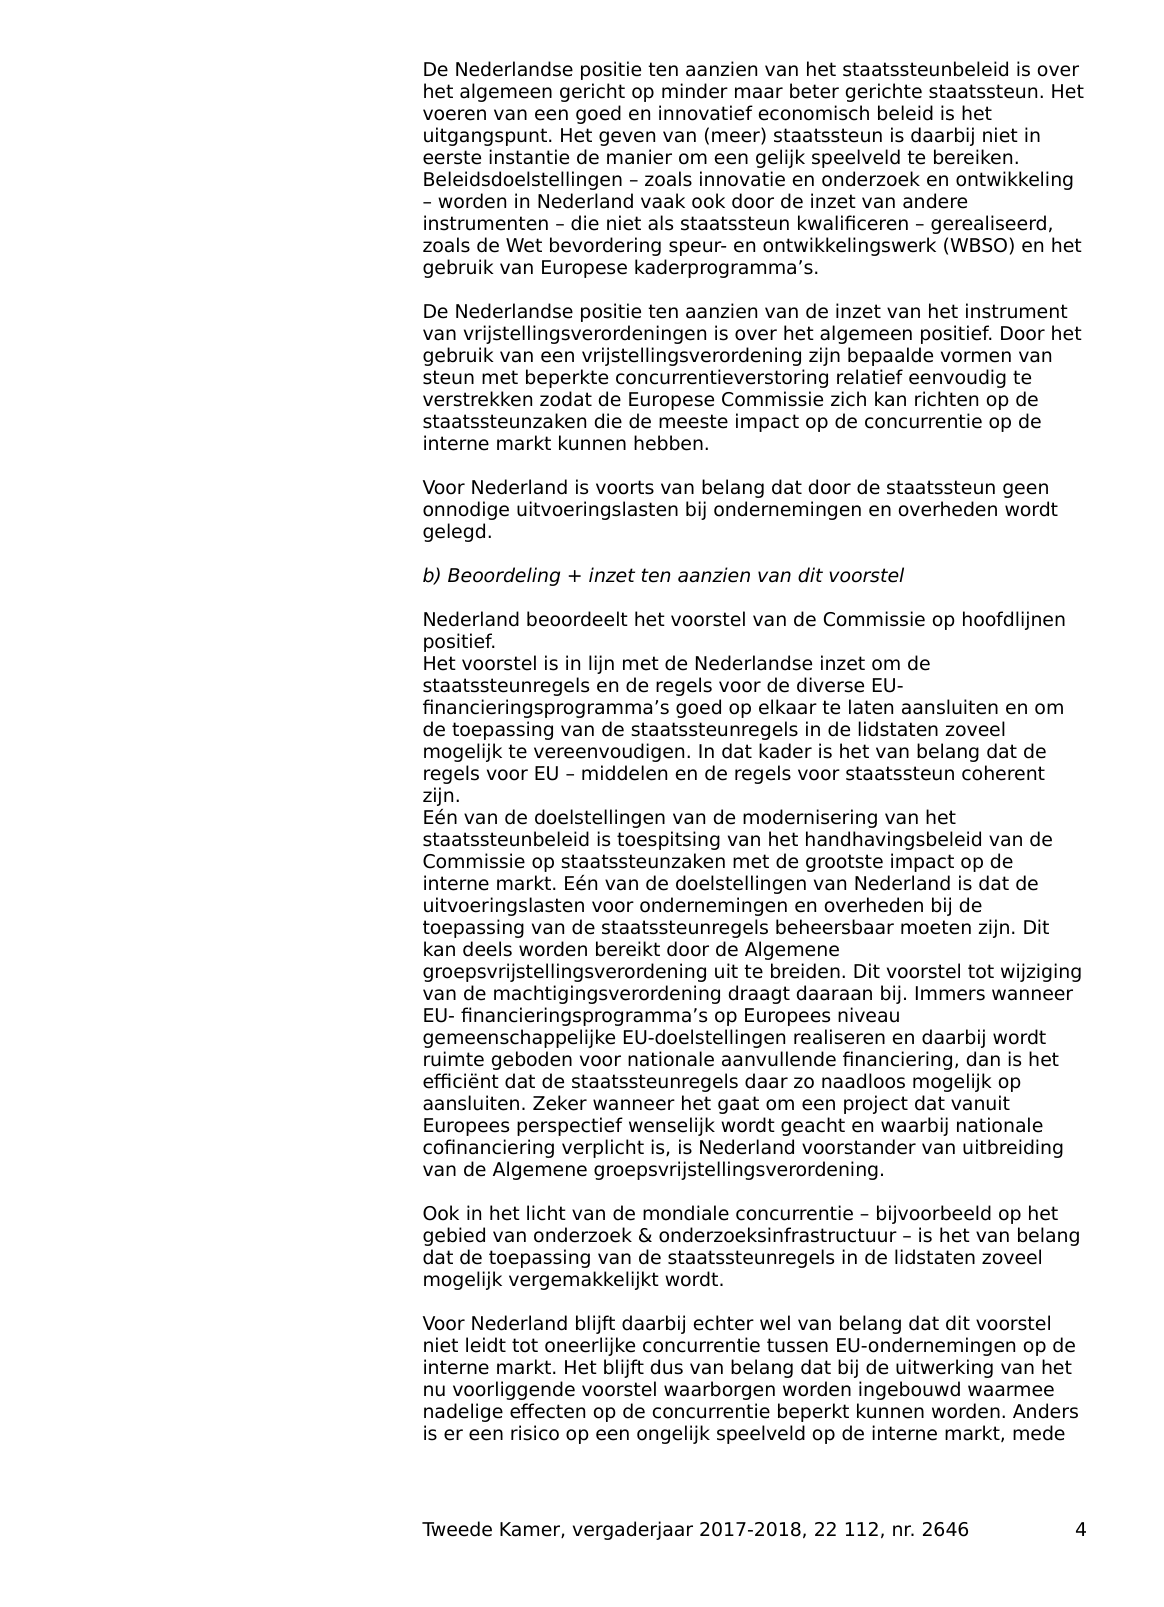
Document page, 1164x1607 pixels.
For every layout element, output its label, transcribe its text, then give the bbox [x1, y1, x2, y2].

text De Nederlandse positie ten aanzien van het staatssteunbeleid is over het algemeen gericht op minder maar beter gerichte staatssteun. Het voeren van een goed en innovatief economisch beleid is het uitgangspunt. Het geven van (meer) staatssteun is daarbij niet in eerste instantie de manier om een gelijk speelveld te bereiken. Beleidsdoelstellingen – zoals innovatie en onderzoek en ontwikkeling – worden in Nederland vaak ook door de inzet van andere instrumenten – die niet als staatssteun kwalificeren – gerealiseerd, zoals de Wet bevordering speur- en ontwikkelingswerk (WBSO) en het gebruik van Europese kaderprogramma’s. [422, 59, 1087, 279]
text Nederland beoordeelt het voorstel van de Commissie op hoofdlijnen positief. [422, 609, 1087, 653]
subtitle b) Beoordeling + inzet ten aanzien van dit voorstel [422, 565, 1087, 587]
text Ook in het licht van de mondiale concurrentie – bijvoorbeeld op het gebied van onderzoek & onderzoeksinfrastructuur – is het van belang dat de toepassing van de staatssteunregels in de lidstaten zoveel mogelijk vergemakkelijkt wordt. [422, 1203, 1087, 1291]
text Eén van de doelstellingen van de modernisering van het staatssteunbeleid is toespitsing van het handhavingsbeleid van de Commissie op staatssteunzaken met de grootste impact op de interne markt. Eén van de doelstellingen van Nederland is dat de uitvoeringslasten voor ondernemingen en overheden bij de toepassing van de staatssteunregels beheersbaar moeten zijn. Dit kan deels worden bereikt door de Algemene groepsvrijstellingsverordening uit te breiden. Dit voorstel tot wijziging van de machtigingsverordening draagt daaraan bij. Immers wanneer EU- financieringsprogramma’s op Europees niveau gemeenschappelijke EU-doelstellingen realiseren en daarbij wordt ruimte geboden voor nationale aanvullende financiering, dan is het efficiënt dat de staatssteunregels daar zo naadloos mogelijk op aansluiten. Zeker wanneer het gaat om een project dat vanuit Europees perspectief wenselijk wordt geacht en waarbij nationale cofinanciering verplicht is, is Nederland voorstander van uitbreiding van de Algemene groepsvrijstellingsverordening. [422, 807, 1087, 1181]
text Het voorstel is in lijn met de Nederlandse inzet om de staatssteunregels en de regels voor de diverse EU-financieringsprogramma’s goed op elkaar te laten aansluiten en om de toepassing van de staatssteunregels in de lidstaten zoveel mogelijk te vereenvoudigen. In dat kader is het van belang dat de regels voor EU – middelen en de regels voor staatssteun coherent zijn. [422, 653, 1087, 807]
text De Nederlandse positie ten aanzien van de inzet van het instrument van vrijstellingsverordeningen is over het algemeen positief. Door het gebruik van een vrijstellingsverordening zijn bepaalde vormen van steun met beperkte concurrentieverstoring relatief eenvoudig te verstrekken zodat de Europese Commissie zich kan richten op de staatssteunzaken die de meeste impact op de concurrentie op de interne markt kunnen hebben. [422, 301, 1087, 455]
text Voor Nederland is voorts van belang dat door de staatssteun geen onnodige uitvoeringslasten bij ondernemingen en overheden wordt gelegd. [422, 477, 1087, 543]
text Voor Nederland blijft daarbij echter wel van belang dat dit voorstel niet leidt tot oneerlijke concurrentie tussen EU-ondernemingen op de interne markt. Het blijft dus van belang dat bij de uitwerking van het nu voorliggende voorstel waarborgen worden ingebouwd waarmee nadelige effecten op de concurrentie beperkt kunnen worden. Anders is er een risico op een ongelijk speelveld op de interne markt, mede [422, 1313, 1087, 1445]
